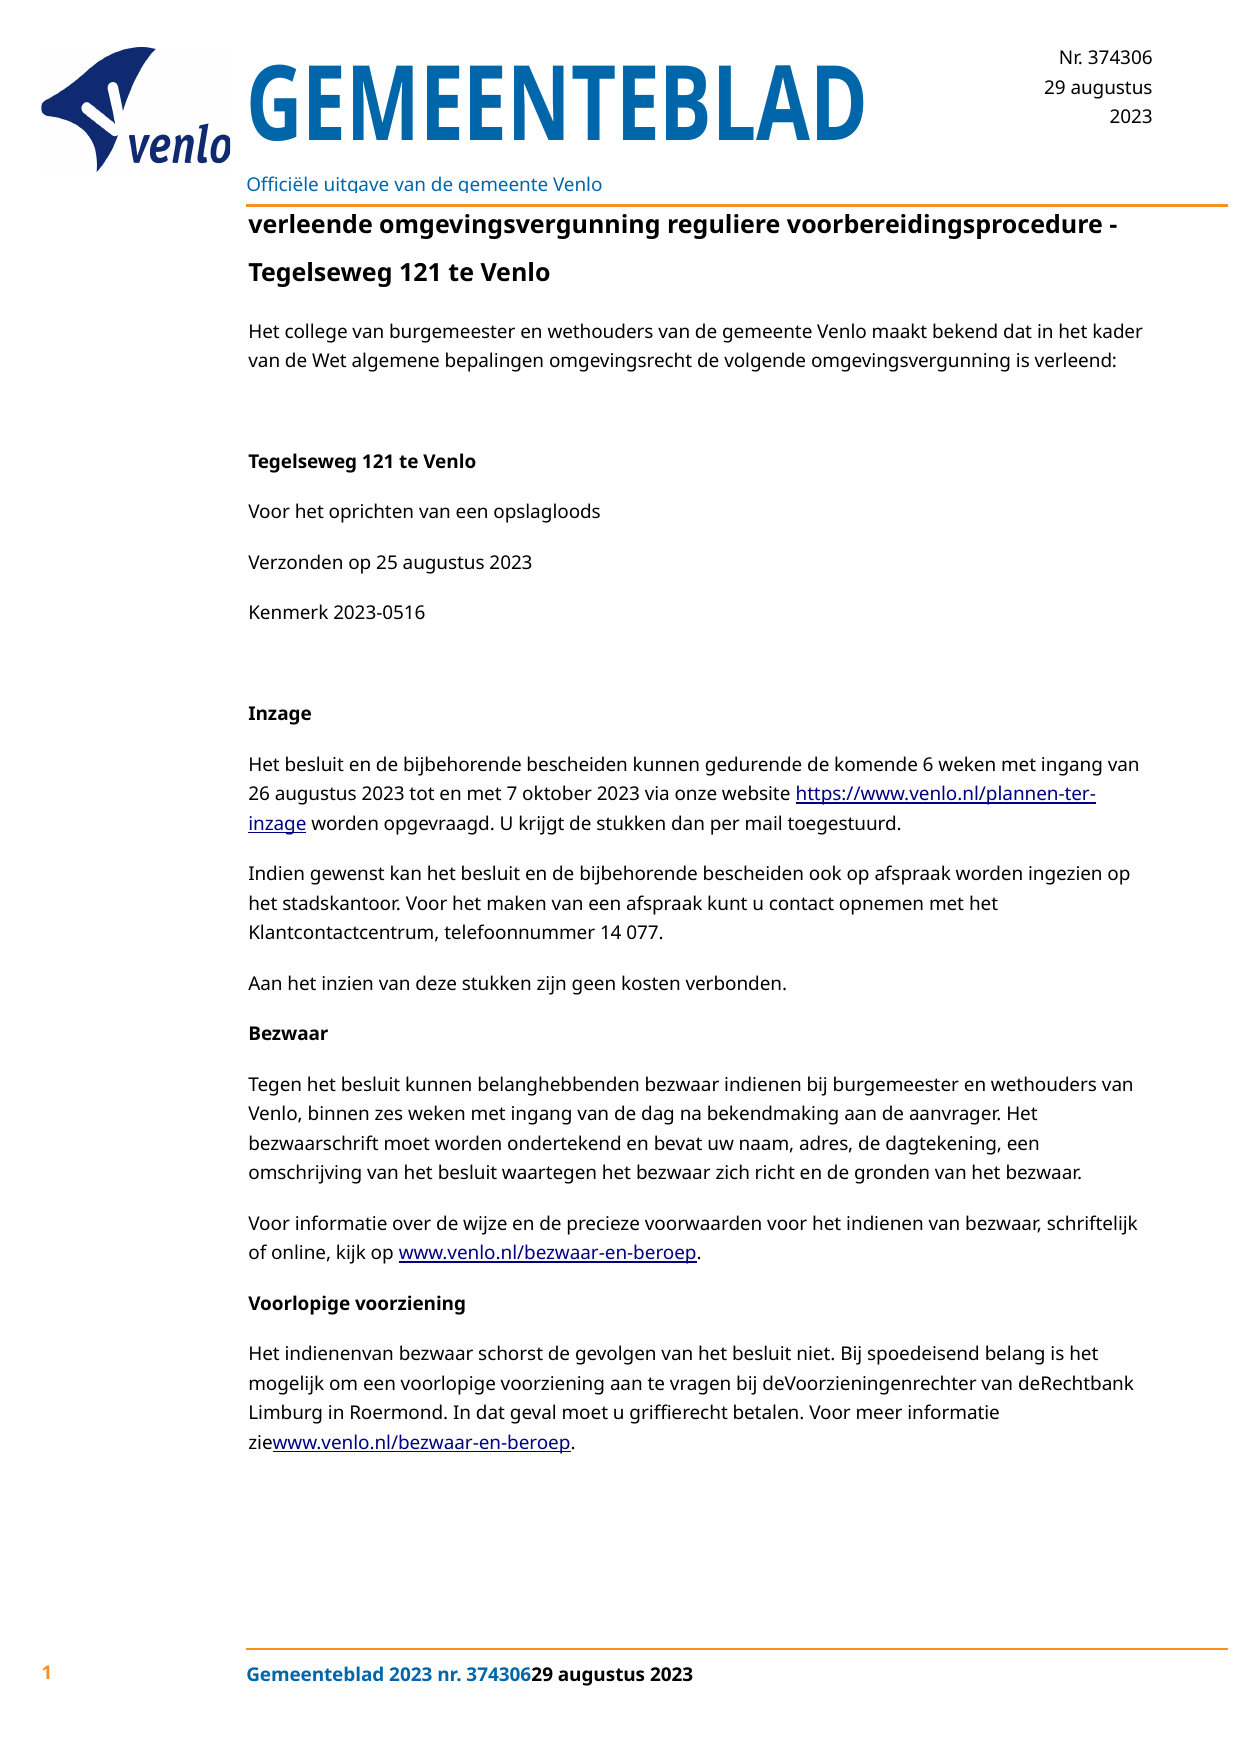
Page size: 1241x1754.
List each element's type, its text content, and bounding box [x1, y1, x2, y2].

picture [41, 47, 231, 172]
text Tegelseweg 121 te Venlo [248, 448, 1152, 474]
text Het besluit en de bijbehorende bescheiden kunnen gedurende de komende 6 weken met ingang van 26 augustus 2023 tot en met 7 oktober 2023 via onze website https://www.venlo.nl/plannen-ter-inzage worden opgevraagd. U krijgt de stukken dan per mail toegestuurd. [248, 751, 1152, 836]
text Bezwaar [248, 1020, 1152, 1046]
text Verzonden op 25 augustus 2023 [248, 549, 1152, 575]
text Voorlopige voorziening [248, 1290, 1152, 1316]
text Inzage [248, 700, 1152, 726]
text Tegen het besluit kunnen belanghebbenden bezwaar indienen bij burgemeester en wethouders van Venlo, binnen zes weken met ingang van de dag na bekendmaking aan de aanvrager. Het bezwaarschrift moet worden ondertekend en bevat uw naam, adres, de dagtekening, een omschrijving van het besluit waartegen het bezwaar zich richt en de gronden van het bezwaar. [248, 1071, 1152, 1185]
text Het indienenvan bezwaar schorst de gevolgen van het besluit niet. Bij spoedeisend belang is het mogelijk om een voorlopige voorziening aan te vragen bij deVoorzieningenrechter van deRechtbank Limburg in Roermond. In dat geval moet u griffierecht betalen. Voor meer informatie ziewww.venlo.nl/bezwaar-en-beroep. [248, 1340, 1152, 1455]
text Indien gewenst kan het besluit en de bijbehorende bescheiden ook op afspraak worden ingezien op het stadskantoor. Voor het maken van een afspraak kunt u contact opnemen met het Klantcontactcentrum, telefoonnummer 14 077. [248, 860, 1152, 945]
text Kenmerk 2023-0516 [248, 599, 1152, 625]
text verleende omgevingsvergunning reguliere voorbereidingsprocedure - Tegelseweg 121 te Venlo [248, 207, 1152, 288]
text Het college van burgemeester en wethouders van de gemeente Venlo maakt bekend dat in het kader van de Wet algemene bepalingen omgevingsrecht de volgende omgevingsvergunning is verleend: [248, 318, 1152, 373]
text Voor het oprichten van een opslagloods [248, 499, 1152, 524]
text Aan het inzien van deze stukken zijn geen kosten verbonden. [248, 970, 1152, 996]
text Voor informatie over de wijze en de precieze voorwaarden voor het indienen van bezwaar, schriftelijk of online, kijk op www.venlo.nl/bezwaar-en-beroep. [248, 1210, 1152, 1265]
